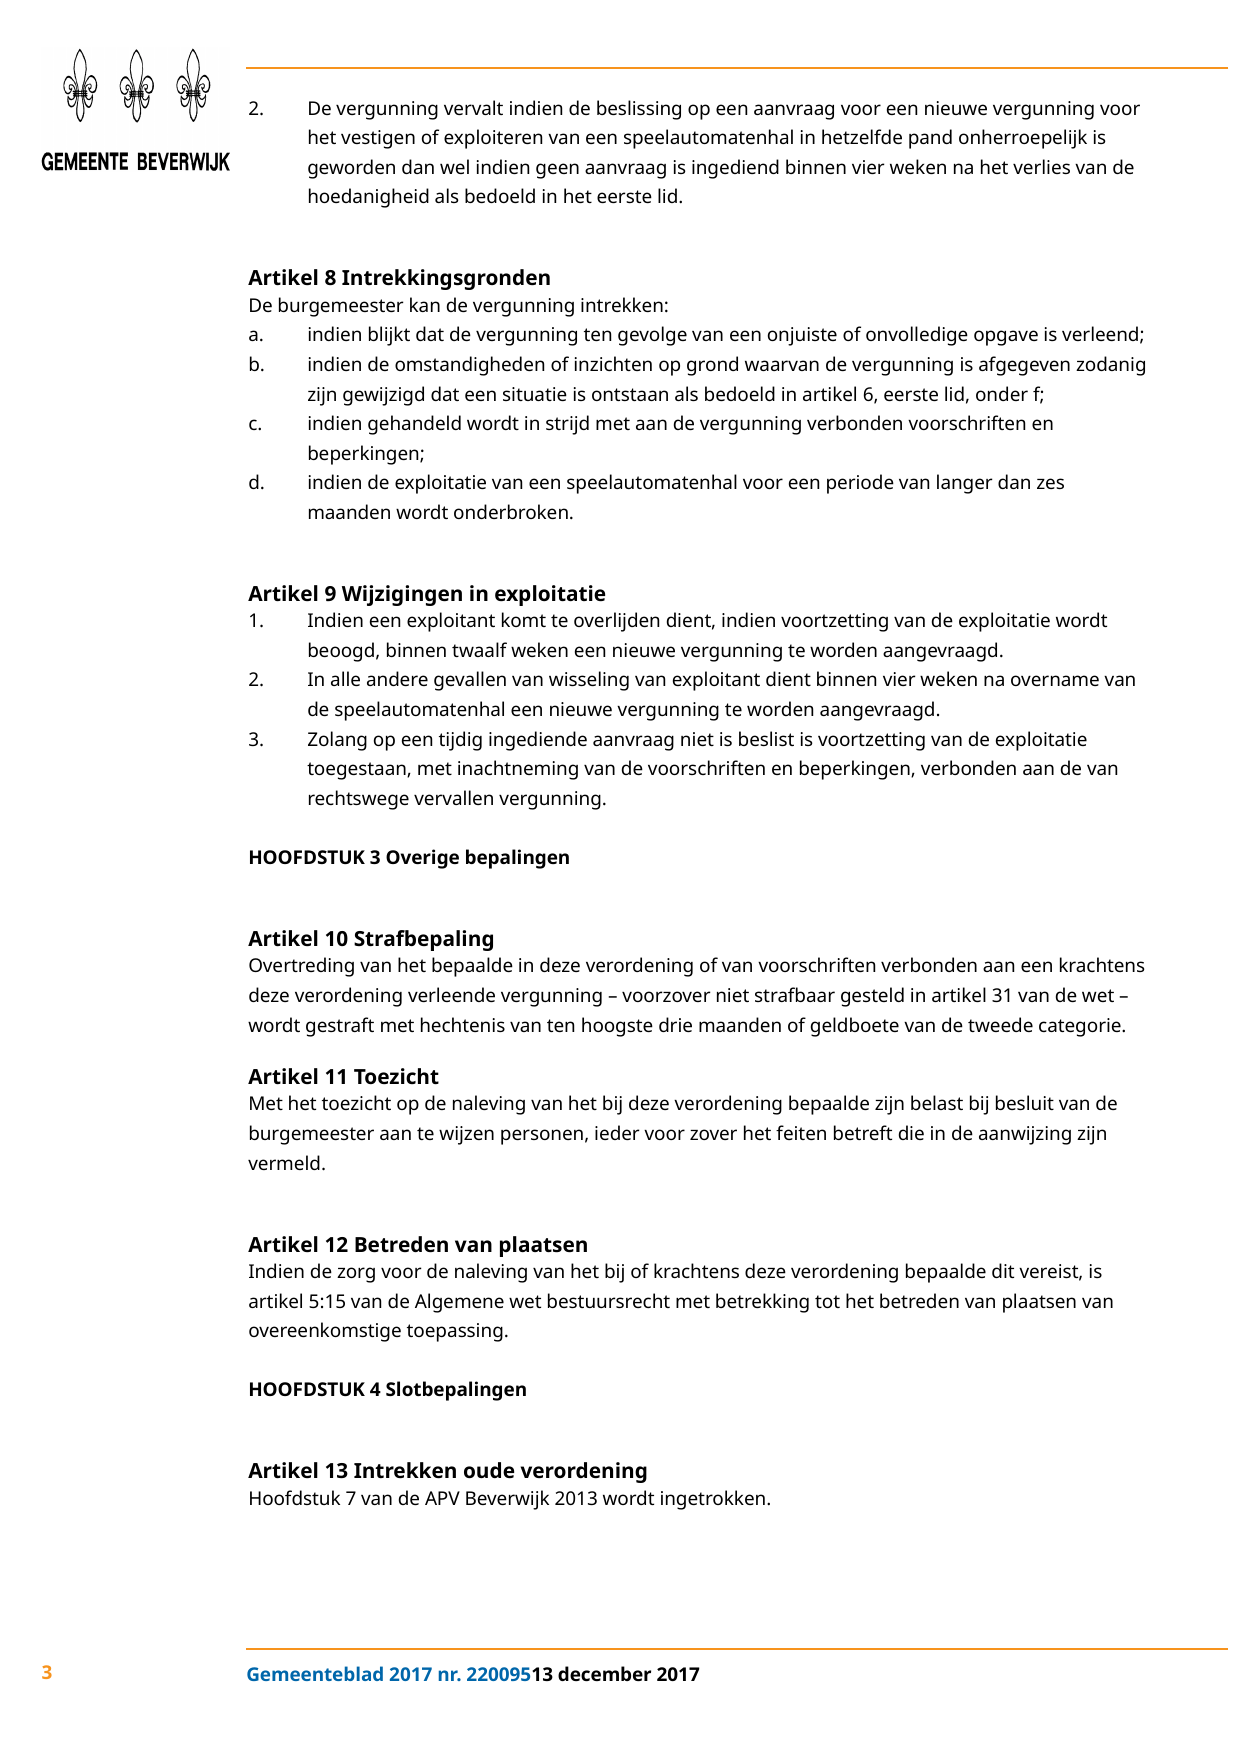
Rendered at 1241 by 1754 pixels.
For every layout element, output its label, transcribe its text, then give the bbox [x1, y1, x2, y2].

list Zolang op een tijdig ingediende aanvraag niet is beslist is voortzetting van de exploitatie toegestaan, met inachtneming van de voorschriften en beperkingen, verbonden aan de van rechtswege vervallen vergunning. [248, 726, 1152, 811]
picture [41, 47, 231, 172]
text Indien de zorg voor de naleving van het bij of krachtens deze verordening bepaalde dit vereist, is artikel 5:15 van de Algemene wet bestuursrecht met betrekking tot het betreden van plaatsen van overeenkomstige toepassing. [248, 1258, 1152, 1343]
list indien blijkt dat de vergunning ten gevolge van een onjuiste of onvolledige opgave is verleend; [248, 322, 1152, 347]
text Artikel 11 Toezicht [248, 1062, 1152, 1091]
text Artikel 9 Wijzigingen in exploitatie [248, 579, 1152, 607]
text Artikel 10 Strafbepaling [248, 924, 1152, 953]
list Indien een exploitant komt te overlijden dient, indien voortzetting van de exploitatie wordt beoogd, binnen twaalf weken een nieuwe vergunning te worden aangevraagd. [248, 607, 1152, 663]
list indien de omstandigheden of inzichten op grond waarvan de vergunning is afgegeven zodanig zijn gewijzigd dat een situatie is ontstaan als bedoeld in artikel 6, eerste lid, onder f; [248, 351, 1152, 406]
text HOOFDSTUK 4 Slotbepalingen [248, 1377, 1152, 1402]
text Overtreding van het bepaalde in deze verordening of van voorschriften verbonden aan een krachtens deze verordening verleende vergunning – voorzover niet strafbaar gesteld in artikel 31 van de wet – wordt gestraft met hechtenis van ten hoogste drie maanden of geldboete van de tweede categorie. [248, 953, 1152, 1037]
text Artikel 12 Betreden van plaatsen [248, 1230, 1152, 1258]
text Hoofdstuk 7 van de APV Beverwijk 2013 wordt ingetrokken. [248, 1485, 1152, 1511]
text HOOFDSTUK 3 Overige bepalingen [248, 844, 1152, 870]
text Artikel 8 Intrekkingsgronden [248, 263, 1152, 292]
list In alle andere gevallen van wisseling van exploitant dient binnen vier weken na overname van de speelautomatenhal een nieuwe vergunning te worden aangevraagd. [248, 667, 1152, 722]
list indien gehandeld wordt in strijd met aan de vergunning verbonden voorschriften en beperkingen; [248, 410, 1152, 466]
list indien de exploitatie van een speelautomatenhal voor een periode van langer dan zes maanden wordt onderbroken. [248, 469, 1152, 525]
list De vergunning vervalt indien de beslissing op een aanvraag voor een nieuwe vergunning voor het vestigen of exploiteren van een speelautomatenhal in hetzelfde pand onherroepelijk is geworden dan wel indien geen aanvraag is ingediend binnen vier weken na het verlies van de hoedanigheid als bedoeld in het eerste lid. [248, 95, 1152, 209]
text Artikel 13 Intrekken oude verordening [248, 1457, 1152, 1485]
text Met het toezicht op de naleving van het bij deze verordening bepaalde zijn belast bij besluit van de burgemeester aan te wijzen personen, ieder voor zover het feiten betreft die in de aanwijzing zijn vermeld. [248, 1091, 1152, 1176]
text De burgemeester kan de vergunning intrekken: [248, 292, 1152, 318]
